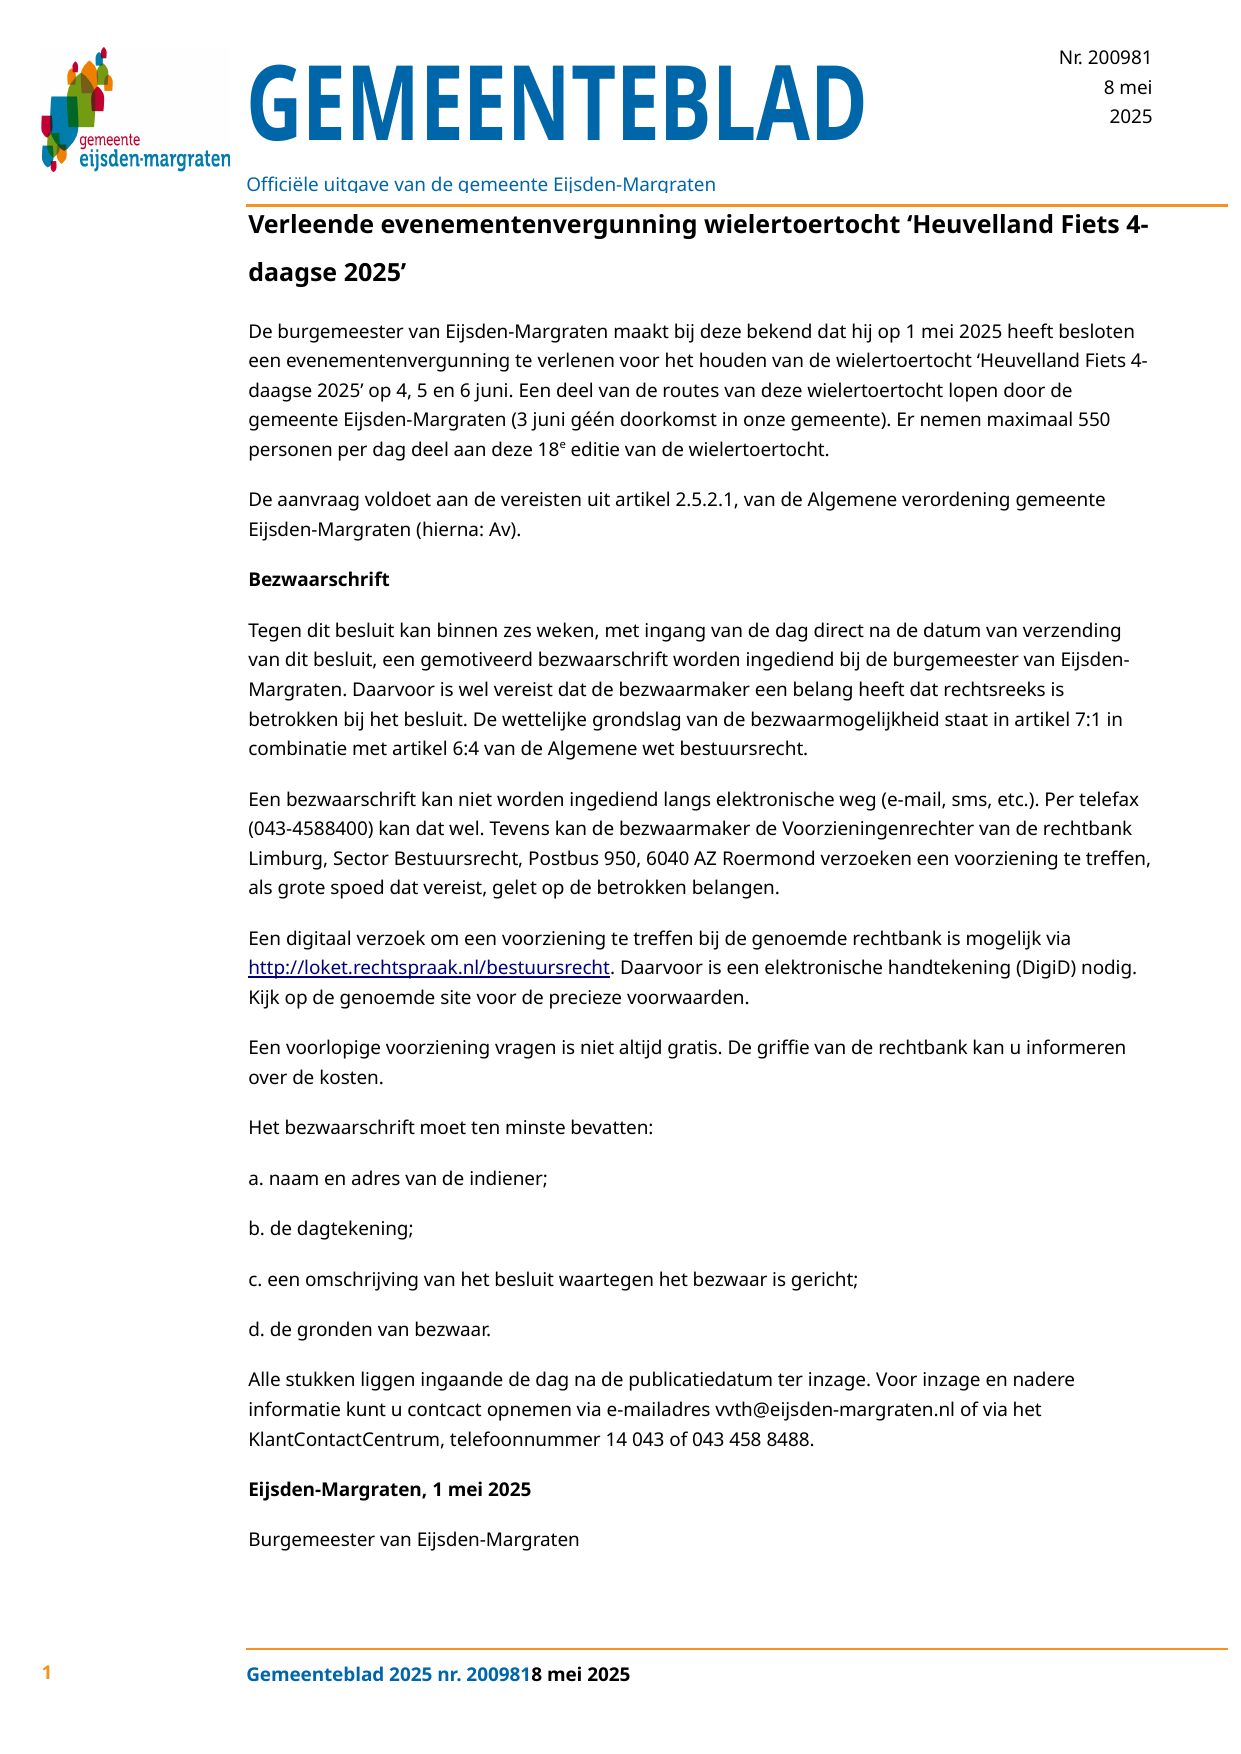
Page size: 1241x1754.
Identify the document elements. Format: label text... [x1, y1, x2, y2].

text De burgemeester van Eijsden-Margraten maakt bij deze bekend dat hij op 1 mei 2025 heeft besloten een evenementenvergunning te verlenen voor het houden van de wielertoertocht ‘Heuvelland Fiets 4-daagse 2025’ op 4, 5 en 6 juni. Een deel van de routes van deze wielertoertocht lopen door de gemeente Eijsden-Margraten (3 juni géén doorkomst in onze gemeente). Er nemen maximaal 550 personen per dag deel aan deze 18e editie van de wielertoertocht. [248, 318, 1152, 462]
text Een voorlopige voorziening vragen is niet altijd gratis. De griffie van de rechtbank kan u informeren over de kosten. [248, 1034, 1152, 1090]
text a. naam en adres van de indiener; [248, 1165, 1152, 1191]
text b. de dagtekening; [248, 1215, 1152, 1241]
text Een digitaal verzoek om een voorziening te treffen bij de genoemde rechtbank is mogelijk via http://loket.rechtspraak.nl/bestuursrecht. Daarvoor is een elektronische handtekening (DigiD) nodig. Kijk op de genoemde site voor de precieze voorwaarden. [248, 925, 1152, 1010]
text Tegen dit besluit kan binnen zes weken, met ingang van de dag direct na de datum van verzending van dit besluit, een gemotiveerd bezwaarschrift worden ingediend bij de burgemeester van Eijsden-Margraten. Daarvoor is wel vereist dat de bezwaarmaker een belang heeft dat rechtsreeks is betrokken bij het besluit. De wettelijke grondslag van de bezwaarmogelijkheid staat in artikel 7:1 in combinatie met artikel 6:4 van de Algemene wet bestuursrecht. [248, 617, 1152, 761]
text De aanvraag voldoet aan de vereisten uit artikel 2.5.2.1, van de Algemene verordening gemeente Eijsden-Margraten (hierna: Av). [248, 487, 1152, 542]
text Alle stukken liggen ingaande de dag na de publicatiedatum ter inzage. Voor inzage en nadere informatie kunt u contcact opnemen via e-mailadres vvth@eijsden-margraten.nl of via het KlantContactCentrum, telefoonnummer 14 043 of 043 458 8488. [248, 1367, 1152, 1452]
text Burgemeester van Eijsden-Margraten [248, 1527, 1152, 1552]
text Verleende evenementenvergunning wielertoertocht ‘Heuvelland Fiets 4-daagse 2025’ [248, 207, 1152, 288]
picture [41, 47, 231, 172]
text Het bezwaarschrift moet ten minste bevatten: [248, 1114, 1152, 1140]
text d. de gronden van bezwaar. [248, 1316, 1152, 1342]
text Een bezwaarschrift kan niet worden ingediend langs elektronische weg (e-mail, sms, etc.). Per telefax (043-4588400) kan dat wel. Tevens kan de bezwaarmaker de Voorzieningenrechter van de rechtbank Limburg, Sector Bestuursrecht, Postbus 950, 6040 AZ Roermond verzoeken een voorziening te treffen, als grote spoed dat vereist, gelet op de betrokken belangen. [248, 786, 1152, 900]
text c. een omschrijving van het besluit waartegen het bezwaar is gericht; [248, 1266, 1152, 1292]
text Eijsden-Margraten, 1 mei 2025 [248, 1476, 1152, 1502]
text Bezwaarschrift [248, 567, 1152, 592]
